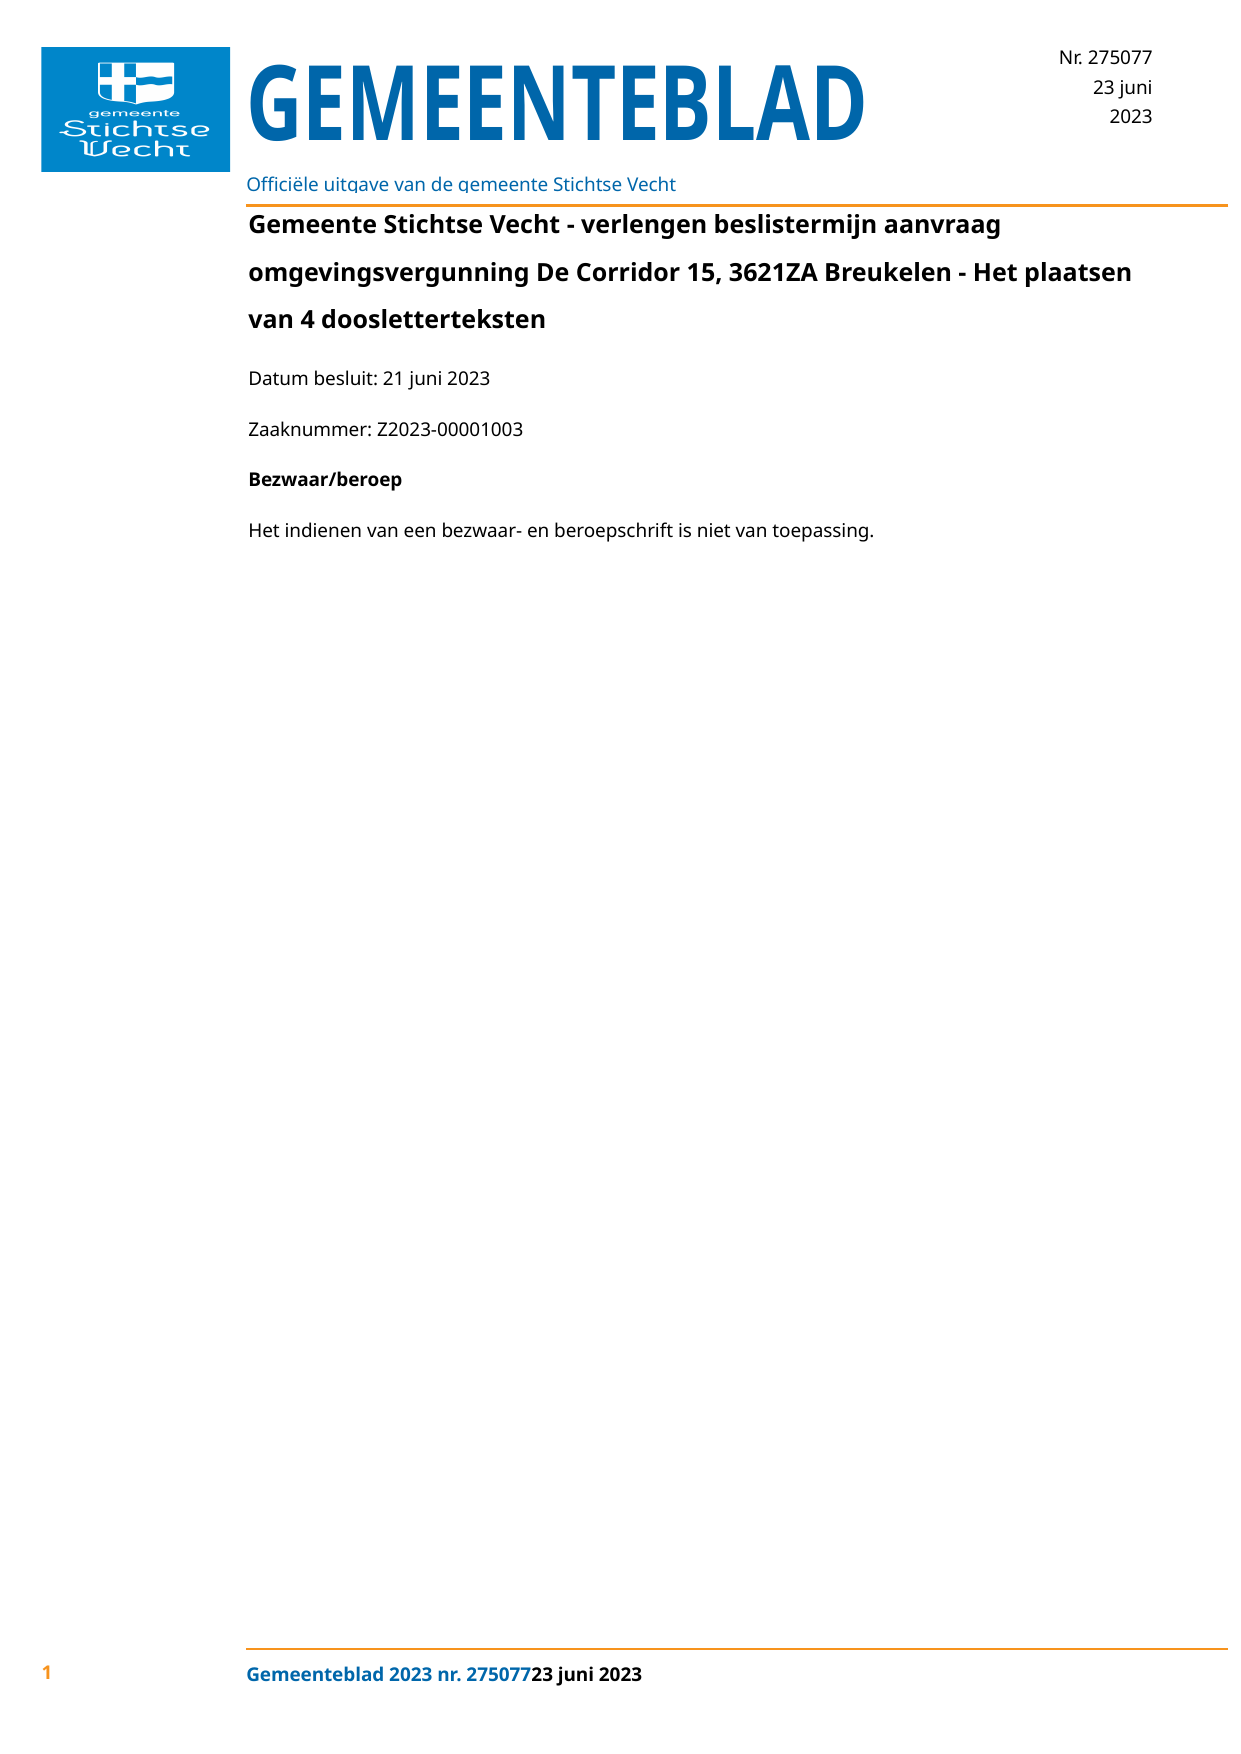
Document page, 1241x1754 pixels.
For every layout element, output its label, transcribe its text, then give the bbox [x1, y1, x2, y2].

text Gemeente Stichtse Vecht - verlengen beslistermijn aanvraag omgevingsvergunning De Corridor 15, 3621ZA Breukelen - Het plaatsen van 4 doosletterteksten [248, 207, 1152, 336]
picture [99, 63, 135, 101]
text Het indienen van een bezwaar- en beroepschrift is niet van toepassing. [248, 517, 1152, 542]
text Datum besluit: 21 juni 2023 [248, 366, 1152, 391]
text Bezwaar/beroep [248, 466, 1152, 492]
text Zaaknummer: Z2023-00001003 [248, 416, 1152, 442]
picture [137, 63, 174, 103]
